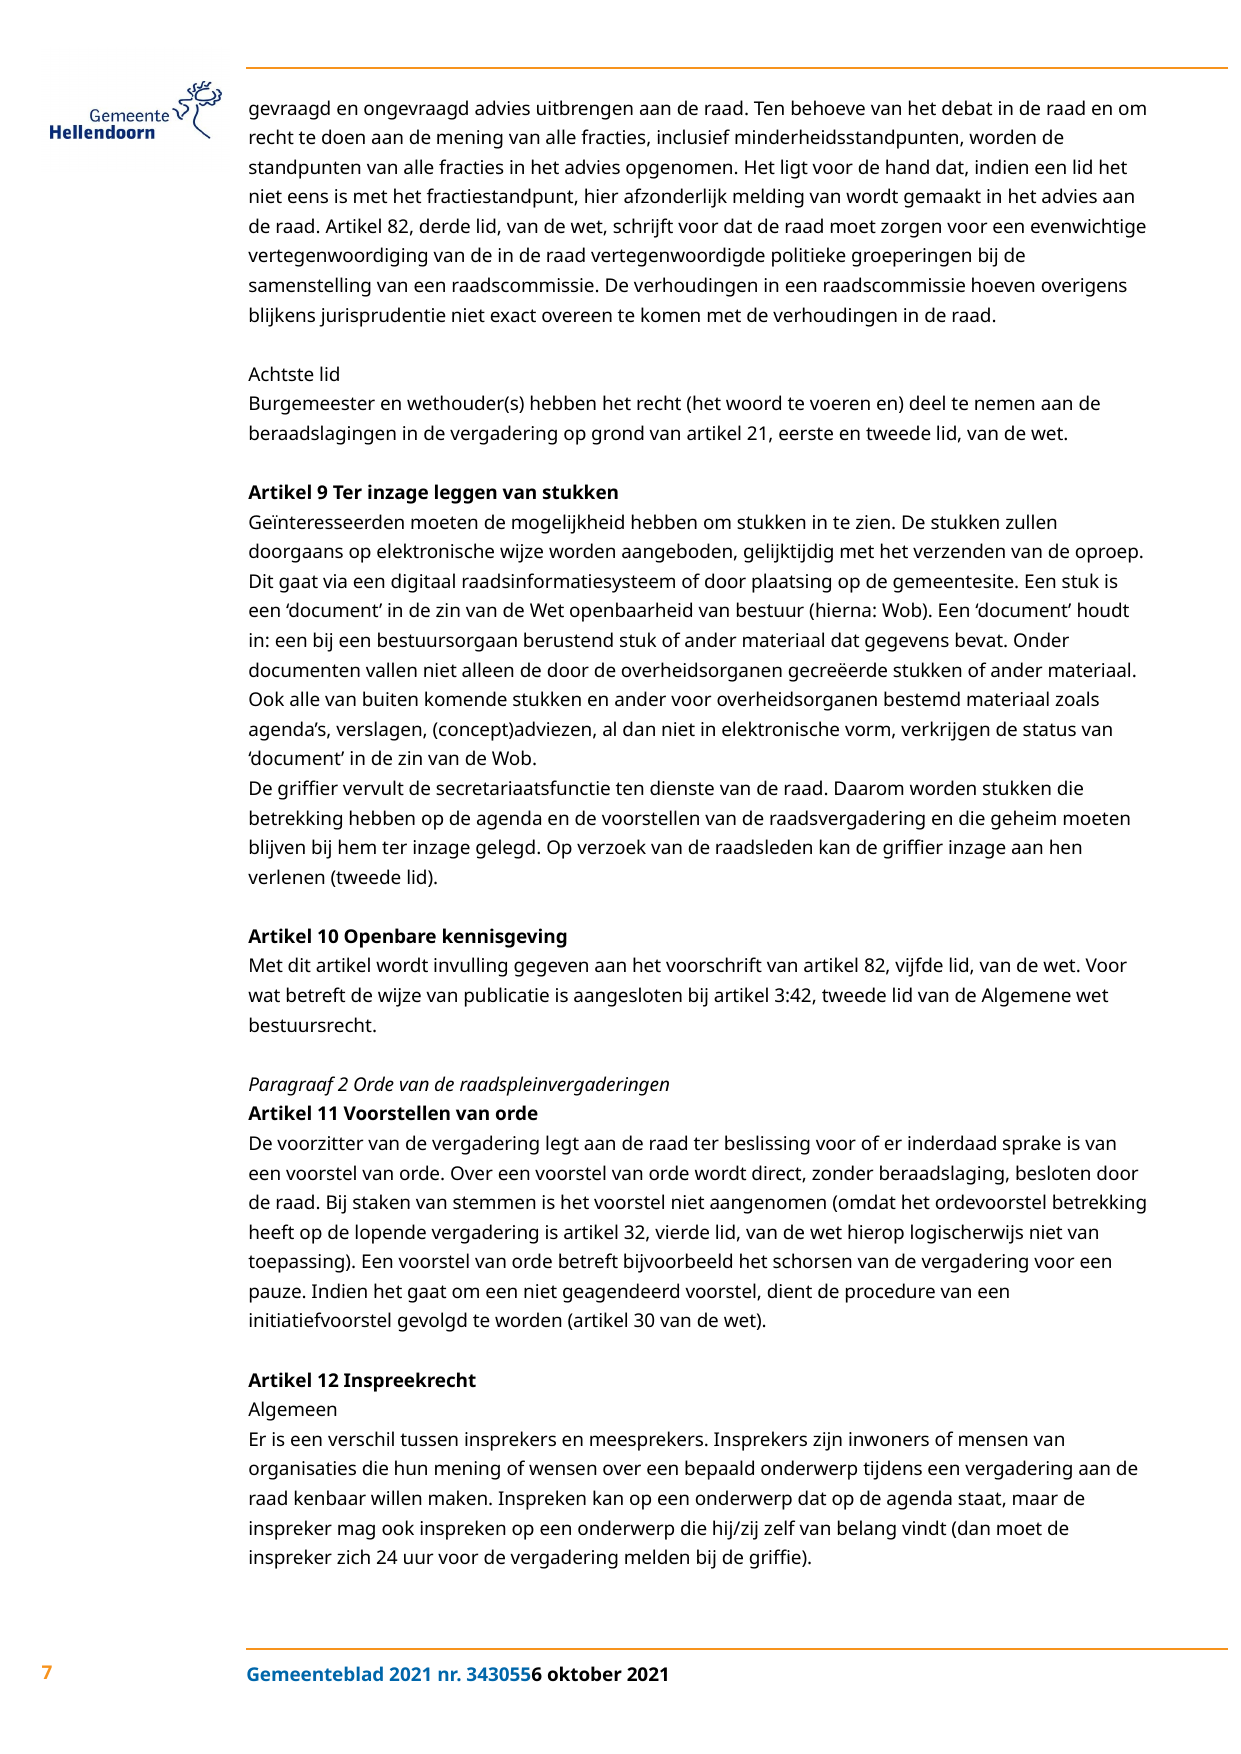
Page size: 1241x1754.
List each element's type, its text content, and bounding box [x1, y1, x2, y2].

text gevraagd en ongevraagd advies uitbrengen aan de raad. Ten behoeve van het debat in de raad en om recht te doen aan de mening van alle fracties, inclusief minderheidsstandpunten, worden de standpunten van alle fracties in het advies opgenomen. Het ligt voor de hand dat, indien een lid het niet eens is met het fractiestandpunt, hier afzonderlijk melding van wordt gemaakt in het advies aan de raad. Artikel 82, derde lid, van de wet, schrijft voor dat de raad moet zorgen voor een evenwichtige vertegenwoordiging van de in de raad vertegenwoordigde politieke groeperingen bij de samenstelling van een raadscommissie. De verhoudingen in een raadscommissie hoeven overigens blijkens jurisprudentie niet exact overeen te komen met de verhoudingen in de raad. [248, 95, 1152, 328]
text Algemeen [248, 1396, 1152, 1422]
text Paragraaf 2 Orde van de raadspleinvergaderingen [248, 1071, 1152, 1097]
text Er is een verschil tussen insprekers en meesprekers. Insprekers zijn inwoners of mensen van organisaties die hun mening of wensen over een bepaald onderwerp tijdens een vergadering aan de raad kenbaar willen maken. Inspreken kan op een onderwerp dat op de agenda staat, maar de inspreker mag ook inspreken op een onderwerp die hij/zij zelf van belang vindt (dan moet de inspreker zich 24 uur voor de vergadering melden bij de griffie). [248, 1426, 1152, 1570]
text Met dit artikel wordt invulling gegeven aan het voorschrift van artikel 82, vijfde lid, van de wet. Voor wat betreft de wijze van publicatie is aangesloten bij artikel 3:42, tweede lid van de Algemene wet bestuursrecht. [248, 953, 1152, 1038]
text Artikel 12 Inspreekrecht [248, 1367, 1152, 1393]
text Artikel 9 Ter inzage leggen van stukken [248, 479, 1152, 505]
text De griffier vervult de secretariaatsfunctie ten dienste van de raad. Daarom worden stukken die betrekking hebben op de agenda en de voorstellen van de raadsvergadering en die geheim moeten blijven bij hem ter inzage gelegd. Op verzoek van de raadsleden kan de griffier inzage aan hen verlenen (tweede lid). [248, 775, 1152, 890]
text Artikel 11 Voorstellen van orde [248, 1101, 1152, 1126]
text Achtste lid [248, 361, 1152, 387]
text Geïnteresseerden moeten de mogelijkheid hebben om stukken in te zien. De stukken zullen doorgaans op elektronische wijze worden aangeboden, gelijktijdig met het verzenden van de oproep. Dit gaat via een digitaal raadsinformatiesysteem of door plaatsing op de gemeentesite. Een stuk is een ‘document’ in de zin van de Wet openbaarheid van bestuur (hierna: Wob). Een ‘document’ houdt in: een bij een bestuursorgaan berustend stuk of ander materiaal dat gegevens bevat. Onder documenten vallen niet alleen de door de overheidsorganen gecreëerde stukken of ander materiaal. Ook alle van buiten komende stukken en ander voor overheidsorganen bestemd materiaal zoals agenda’s, verslagen, (concept)adviezen, al dan niet in elektronische vorm, verkrijgen de status van ‘document’ in de zin van de Wob. [248, 509, 1152, 771]
text De voorzitter van de vergadering legt aan de raad ter beslissing voor of er inderdaad sprake is van een voorstel van orde. Over een voorstel van orde wordt direct, zonder beraadslaging, besloten door de raad. Bij staken van stemmen is het voorstel niet aangenomen (omdat het ordevoorstel betrekking heeft op de lopende vergadering is artikel 32, vierde lid, van de wet hierop logischerwijs niet van toepassing). Een voorstel van orde betreft bijvoorbeeld het schorsen van de vergadering voor een pauze. Indien het gaat om een niet geagendeerd voorstel, dient de procedure van een initiatiefvoorstel gevolgd te worden (artikel 30 van de wet). [248, 1130, 1152, 1333]
picture [41, 47, 231, 172]
text Burgemeester en wethouder(s) hebben het recht (het woord te voeren en) deel te nemen aan de beraadslagingen in de vergadering op grond van artikel 21, eerste en tweede lid, van de wet. [248, 391, 1152, 446]
text Artikel 10 Openbare kennisgeving [248, 923, 1152, 949]
